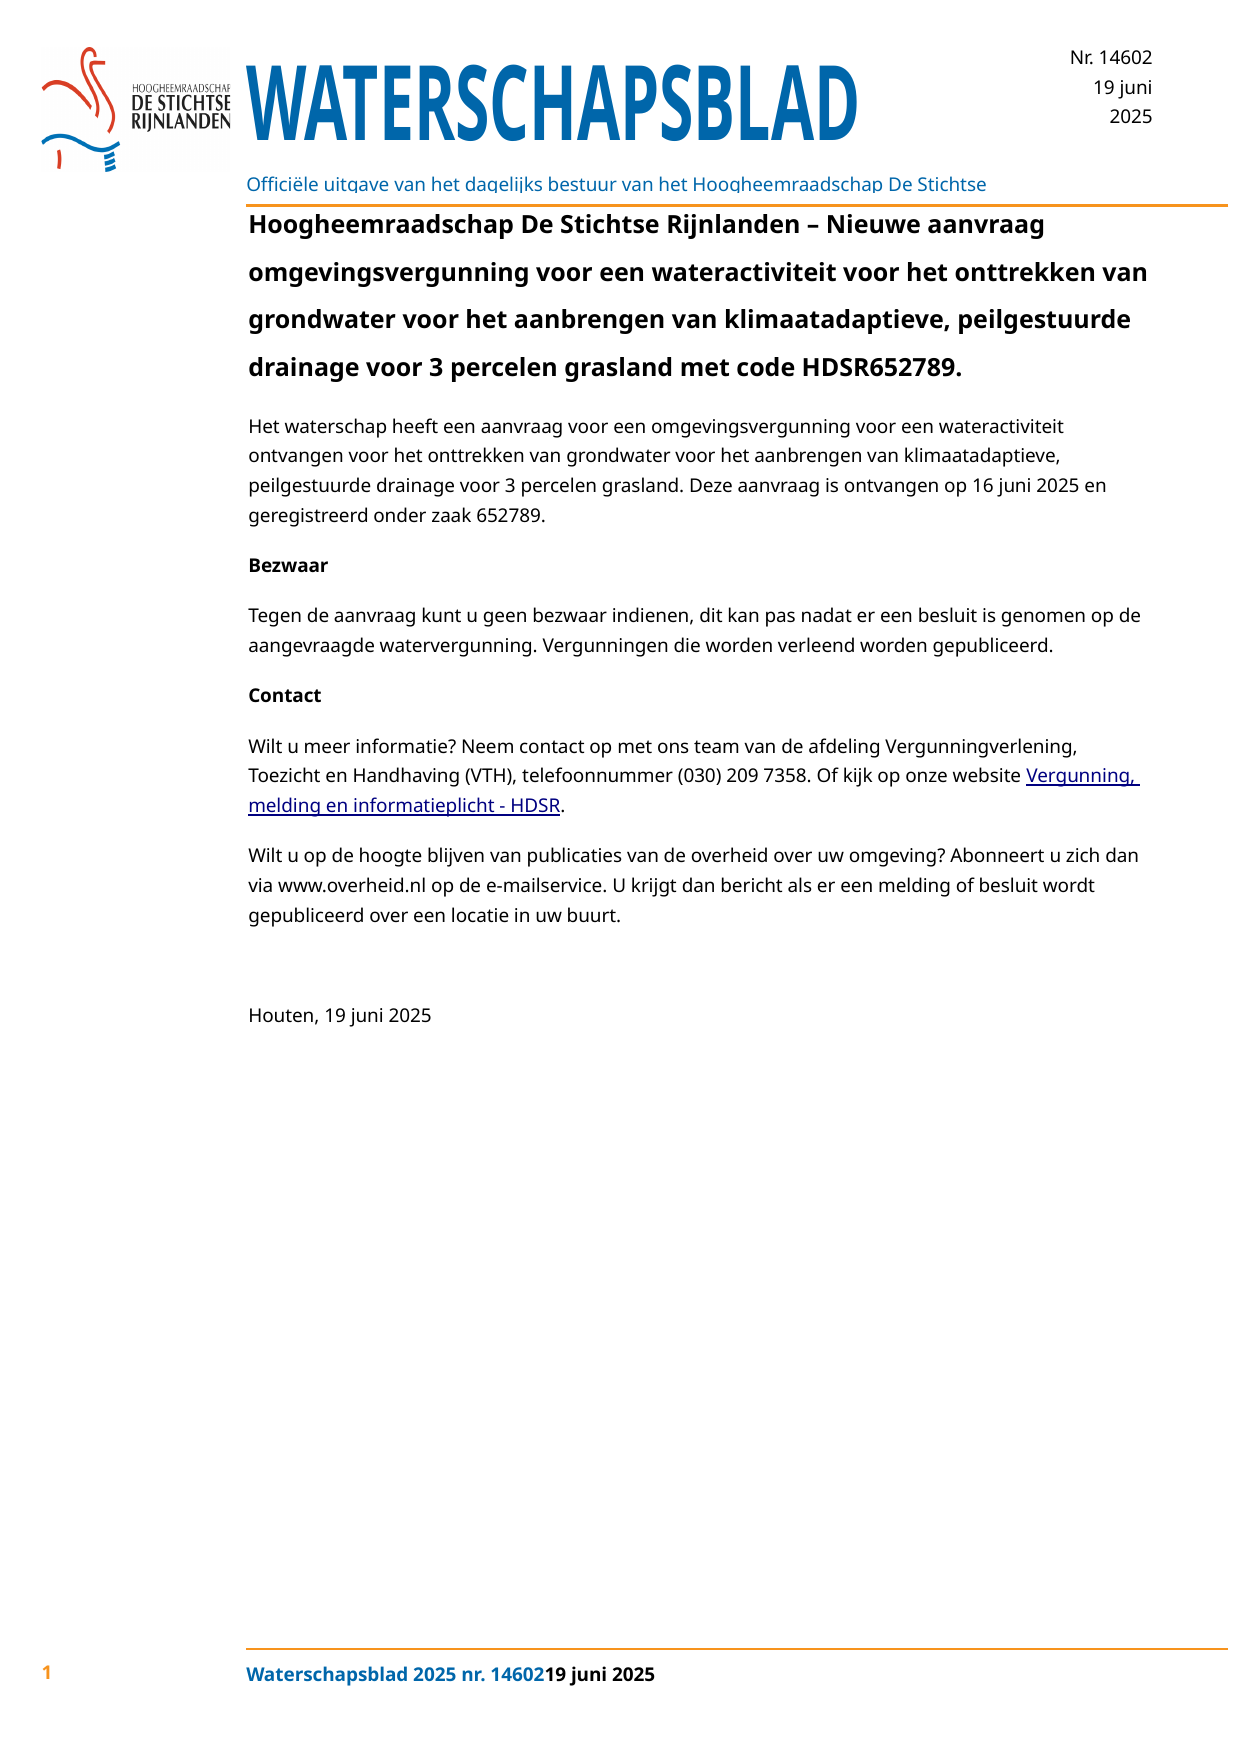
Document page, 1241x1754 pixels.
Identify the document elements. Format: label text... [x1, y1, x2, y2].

text Houten, 19 juni 2025 [248, 1003, 1152, 1028]
text Het waterschap heeft een aanvraag voor een omgevingsvergunning voor een wateractiviteit ontvangen voor het onttrekken van grondwater voor het aanbrengen van klimaatadaptieve, peilgestuurde drainage voor 3 percelen grasland. Deze aanvraag is ontvangen op 16 juni 2025 en geregistreerd onder zaak 652789. [248, 413, 1152, 528]
text Contact [248, 683, 1152, 708]
text Hoogheemraadschap De Stichtse Rijnlanden – Nieuwe aanvraag omgevingsvergunning voor een wateractiviteit voor het onttrekken van grondwater voor het aanbrengen van klimaatadaptieve, peilgestuurde drainage voor 3 percelen grasland met code HDSR652789. [248, 207, 1152, 384]
text Bezwaar [248, 552, 1152, 578]
text Wilt u op de hoogte blijven van publicaties van de overheid over uw omgeving? Abonneert u zich dan via www.overheid.nl op de e-mailservice. U krijgt dan bericht als er een melding of besluit wordt gepubliceerd over een locatie in uw buurt. [248, 843, 1152, 928]
picture [41, 47, 231, 172]
text Tegen de aanvraag kunt u geen bezwaar indienen, dit kan pas nadat er een besluit is genomen op de aangevraagde watervergunning. Vergunningen die worden verleend worden gepubliceerd. [248, 603, 1152, 658]
text Wilt u meer informatie? Neem contact op met ons team van de afdeling Vergunningverlening, Toezicht en Handhaving (VTH), telefoonnummer (030) 209 7358. Of kijk op onze website Vergunning, melding en informatieplicht - HDSR. [248, 733, 1152, 818]
